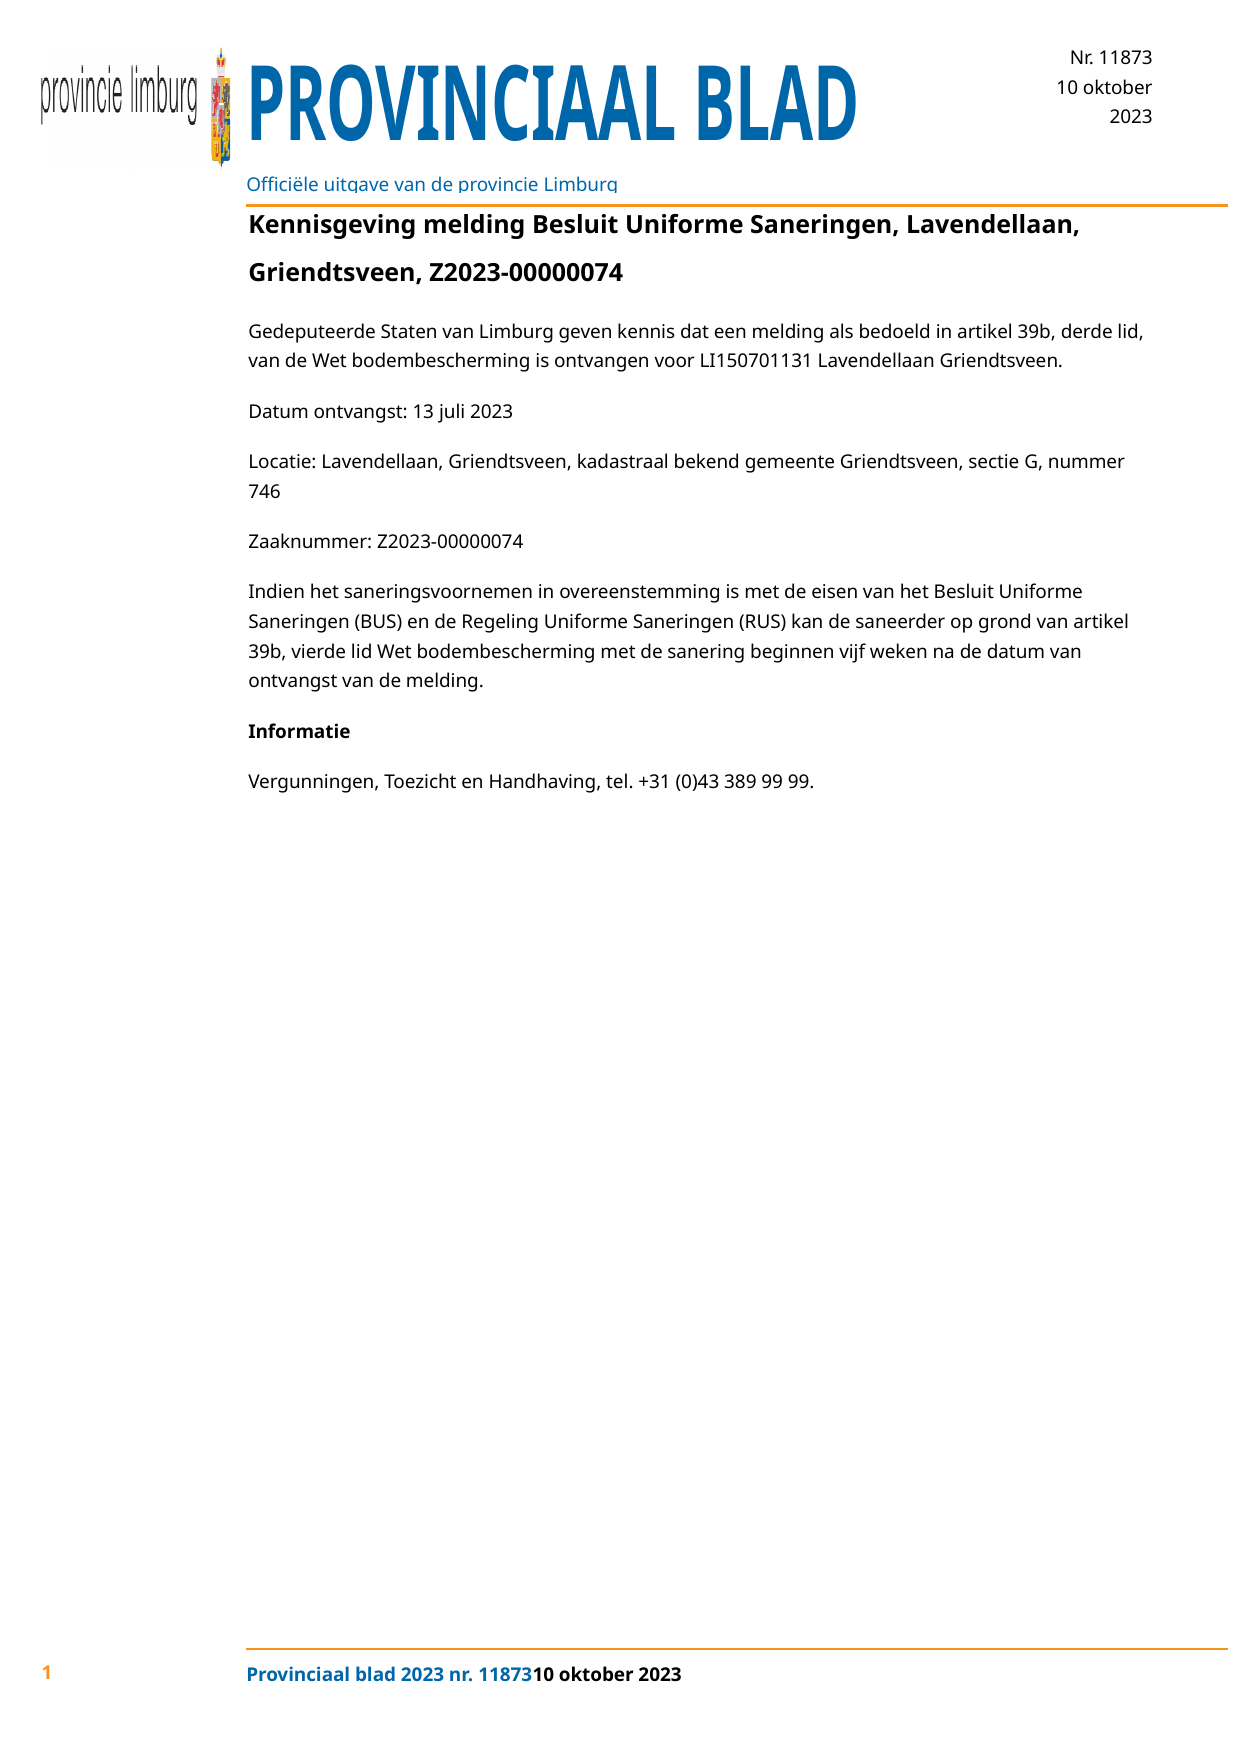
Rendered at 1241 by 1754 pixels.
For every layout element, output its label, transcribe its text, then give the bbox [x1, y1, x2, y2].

text Gedeputeerde Staten van Limburg geven kennis dat een melding als bedoeld in artikel 39b, derde lid, van de Wet bodembescherming is ontvangen voor LI150701131 Lavendellaan Griendtsveen. [248, 318, 1152, 373]
text Indien het saneringsvoornemen in overeenstemming is met de eisen van het Besluit Uniforme Saneringen (BUS) en de Regeling Uniforme Saneringen (RUS) kan de saneerder op grond van artikel 39b, vierde lid Wet bodembescherming met de sanering beginnen vijf weken na de datum van ontvangst van de melding. [248, 579, 1152, 693]
text Vergunningen, Toezicht en Handhaving, tel. +31 (0)43 389 99 99. [248, 768, 1152, 794]
picture [41, 47, 231, 172]
text Locatie: Lavendellaan, Griendtsveen, kadastraal bekend gemeente Griendtsveen, sectie G, nummer 746 [248, 448, 1152, 504]
text Datum ontvangst: 13 juli 2023 [248, 398, 1152, 424]
text Informatie [248, 718, 1152, 744]
text Zaaknummer: Z2023-00000074 [248, 528, 1152, 554]
text Kennisgeving melding Besluit Uniforme Saneringen, Lavendellaan, Griendtsveen, Z2023-00000074 [248, 207, 1152, 288]
